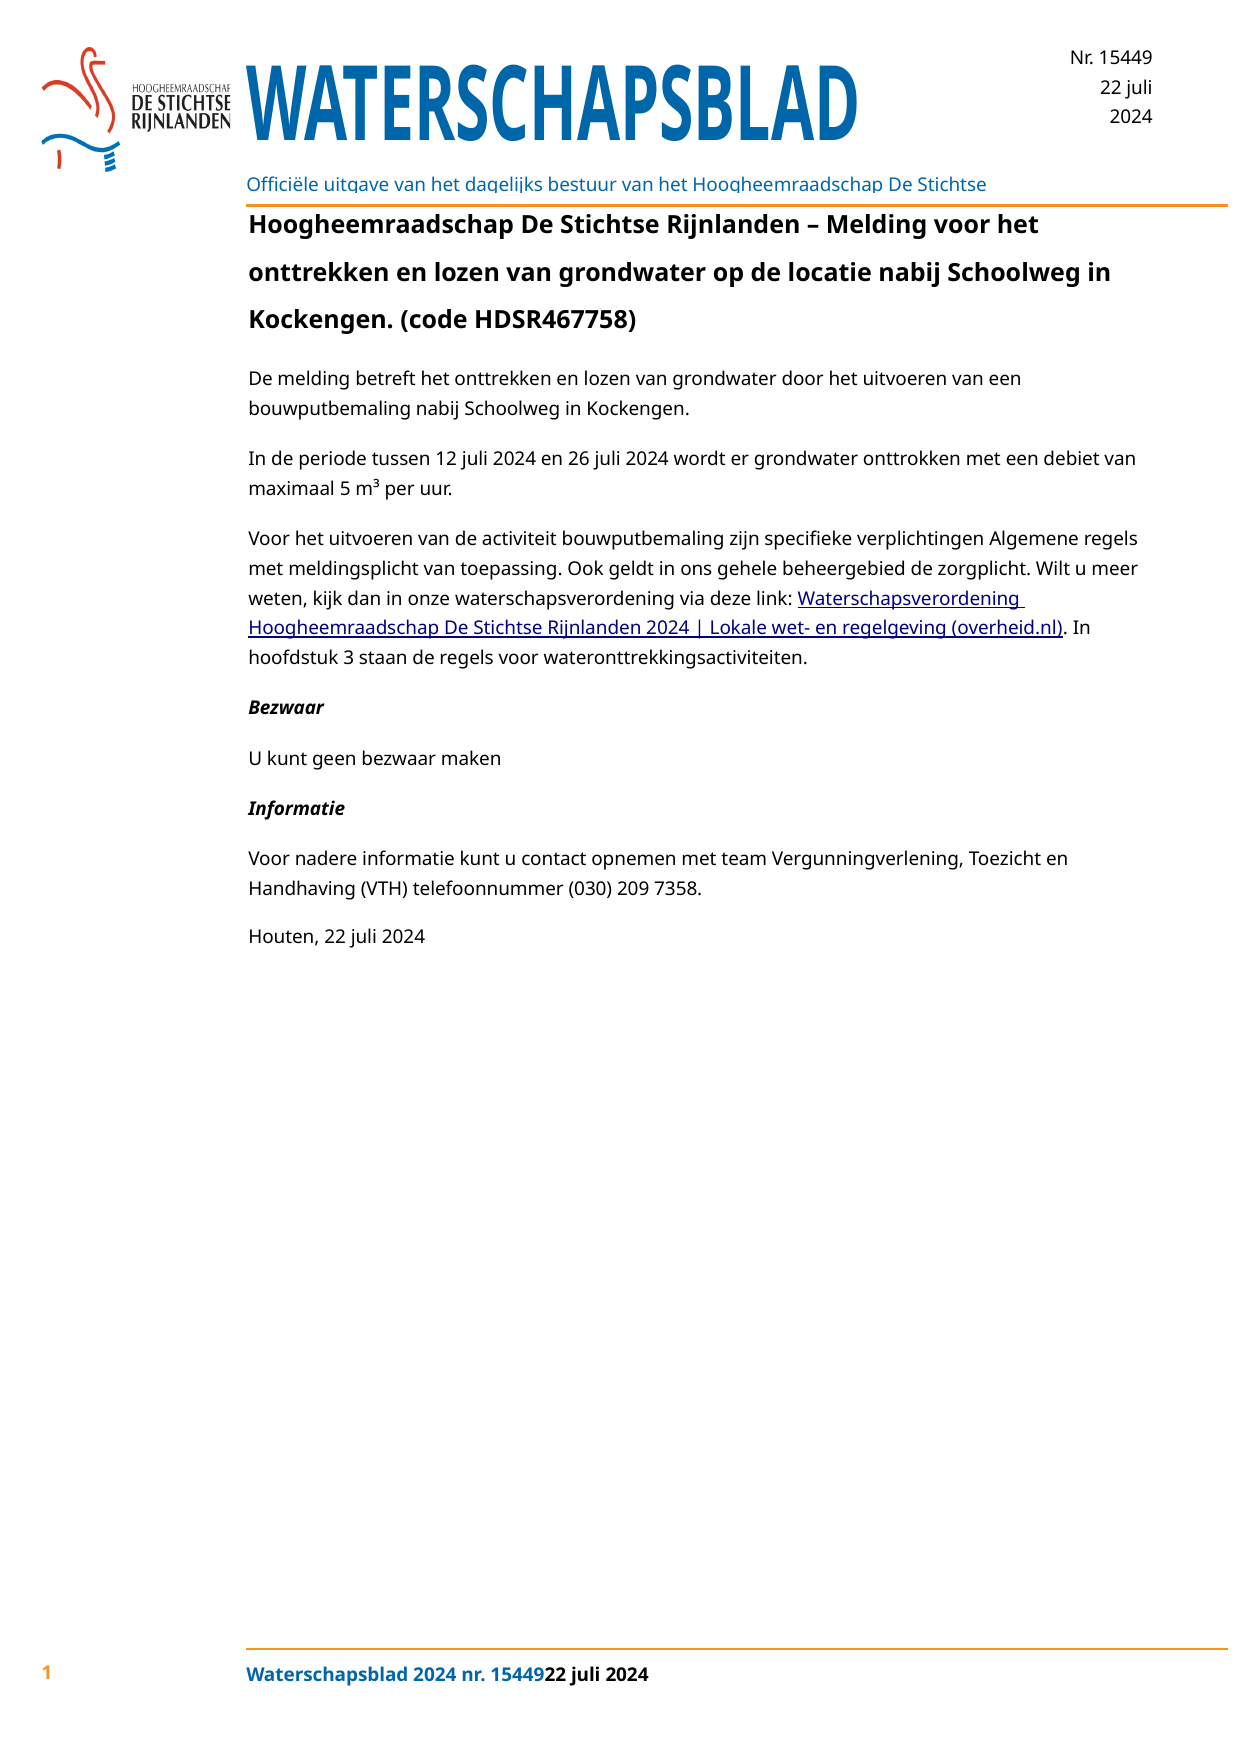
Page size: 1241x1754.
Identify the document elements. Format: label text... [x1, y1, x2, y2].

text Informatie [248, 795, 1152, 821]
text De melding betreft het onttrekken en lozen van grondwater door het uitvoeren van een bouwputbemaling nabij Schoolweg in Kockengen. [248, 366, 1152, 421]
text Hoogheemraadschap De Stichtse Rijnlanden – Melding voor het onttrekken en lozen van grondwater op de locatie nabij Schoolweg in Kockengen. (code HDSR467758) [248, 207, 1152, 336]
text Bezwaar [248, 694, 1152, 720]
text U kunt geen bezwaar maken [248, 745, 1152, 770]
text In de periode tussen 12 juli 2024 en 26 juli 2024 wordt er grondwater onttrokken met een debiet van maximaal 5 m³ per uur. [248, 446, 1152, 501]
text Voor nadere informatie kunt u contact opnemen met team Vergunningverlening, Toezicht en Handhaving (VTH) telefoonnummer (030) 209 7358. [248, 846, 1152, 901]
text Houten, 22 juli 2024 [248, 923, 1152, 949]
text Voor het uitvoeren van de activiteit bouwputbemaling zijn specifieke verplichtingen Algemene regels met meldingsplicht van toepassing. Ook geldt in ons gehele beheergebied de zorgplicht. Wilt u meer weten, kijk dan in onze waterschapsverordening via deze link: Waterschapsverordening Hoogheemraadschap De Stichtse Rijnlanden 2024 | Lokale wet- en regelgeving (overheid.nl). In hoofdstuk 3 staan de regels voor wateronttrekkingsactiviteiten. [248, 526, 1152, 669]
picture [41, 47, 231, 172]
